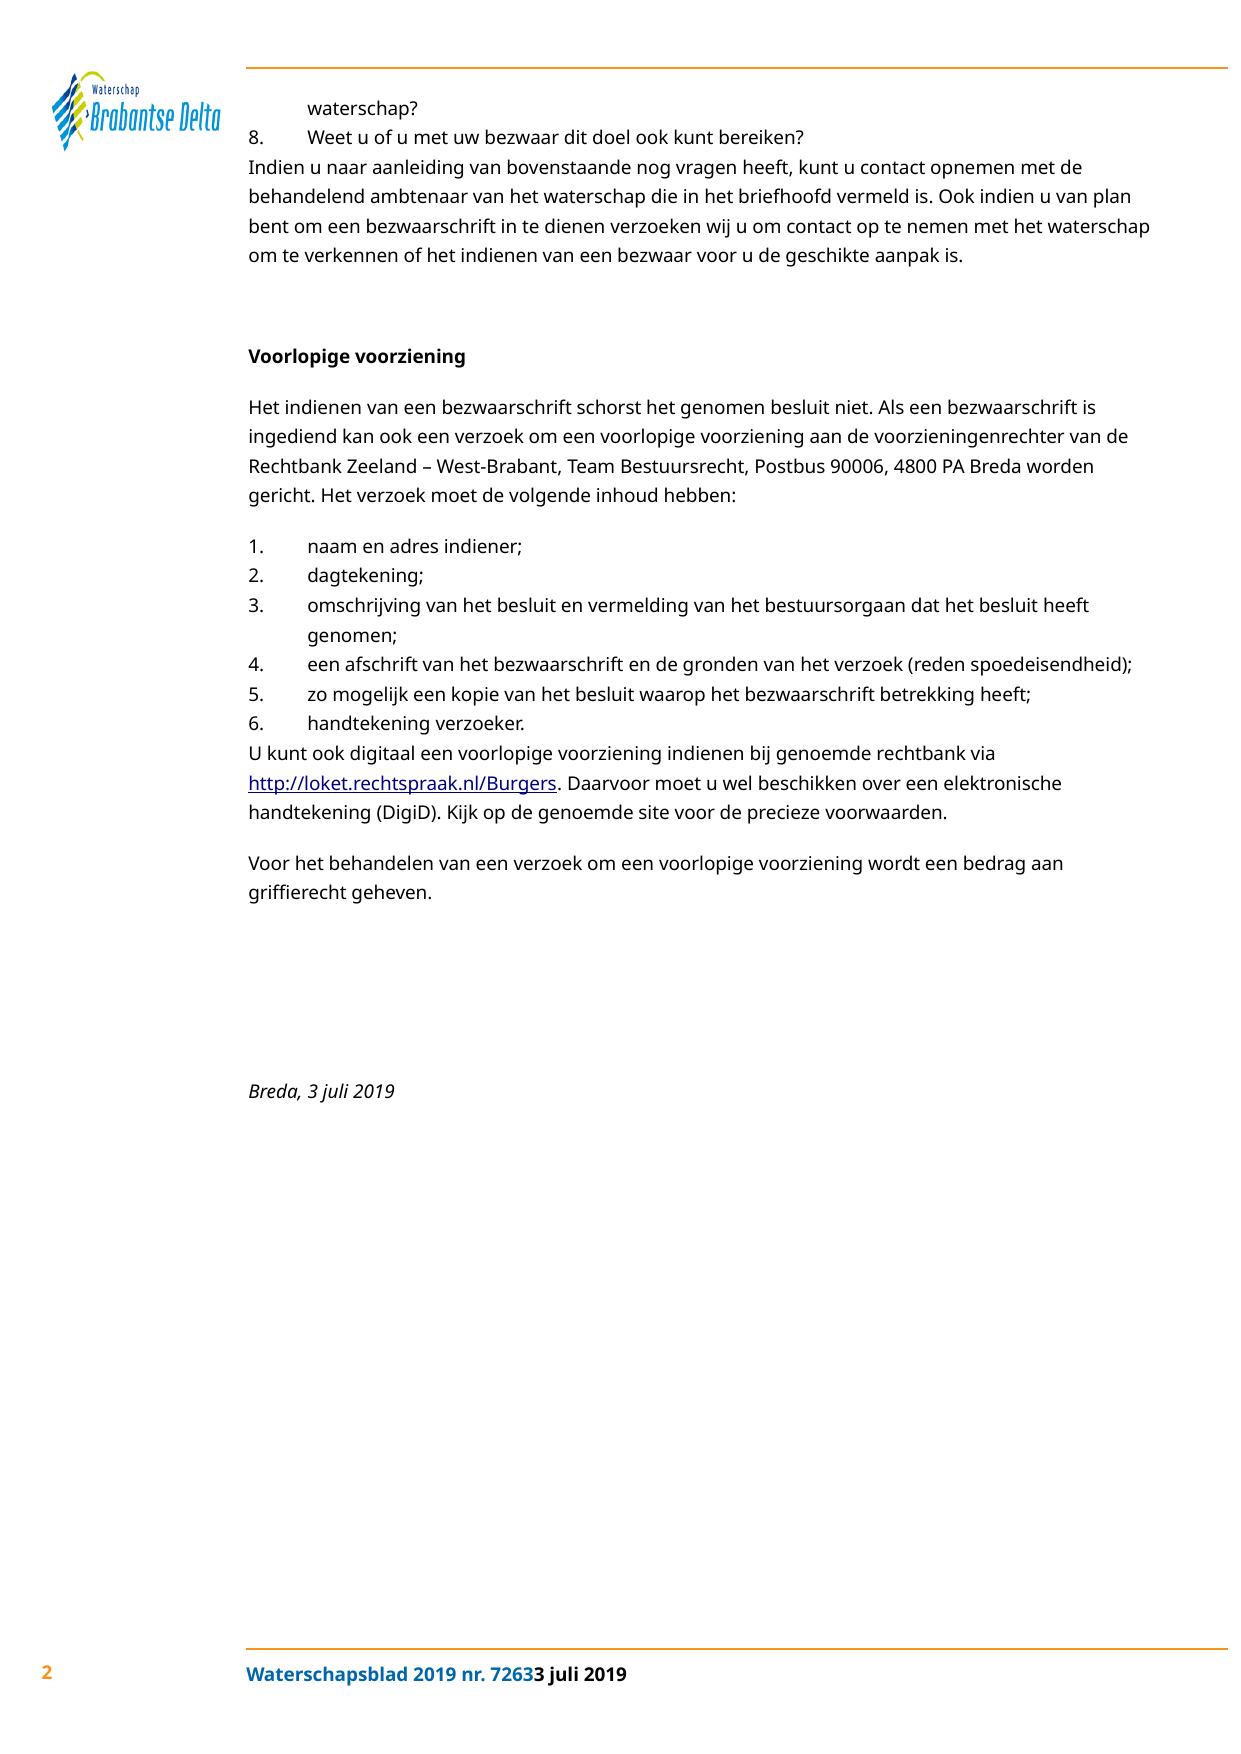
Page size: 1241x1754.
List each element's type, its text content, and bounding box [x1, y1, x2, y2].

list naam en adres indiener; [248, 533, 1152, 559]
picture [41, 47, 231, 172]
text Voorlopige voorziening [248, 343, 1152, 369]
text Indien u naar aanleiding van bovenstaande nog vragen heeft, kunt u contact opnemen met de behandelend ambtenaar van het waterschap die in het briefhoofd vermeld is. Ook indien u van plan bent om een bezwaarschrift in te dienen verzoeken wij u om contact op te nemen met het waterschap om te verkennen of het indienen van een bezwaar voor u de geschikte aanpak is. [248, 154, 1152, 268]
list zo mogelijk een kopie van het besluit waarop het bezwaarschrift betrekking heeft; [248, 681, 1152, 707]
text Voor het behandelen van een verzoek om een voorlopige voorziening wordt een bedrag aan griffierecht geheven. [248, 850, 1152, 905]
list Weet u of u met uw bezwaar dit doel ook kunt bereiken? [248, 124, 1152, 150]
list waterschap? [248, 95, 1152, 121]
text Breda, 3 juli 2019 [248, 1078, 1152, 1104]
text U kunt ook digitaal een voorlopige voorziening indienen bij genoemde rechtbank via http://loket.rechtspraak.nl/Burgers. Daarvoor moet u wel beschikken over een elektronische handtekening (DigiD). Kijk op de genoemde site voor de precieze voorwaarden. [248, 740, 1152, 825]
list dagtekening; [248, 563, 1152, 588]
text Het indienen van een bezwaarschrift schorst het genomen besluit niet. Als een bezwaarschrift is ingediend kan ook een verzoek om een voorlopige voorziening aan de voorzieningenrechter van de Rechtbank Zeeland – West-Brabant, Team Bestuursrecht, Postbus 90006, 4800 PA Breda worden gericht. Het verzoek moet de volgende inhoud hebben: [248, 394, 1152, 508]
list een afschrift van het bezwaarschrift en de gronden van het verzoek (reden spoedeisendheid); [248, 651, 1152, 677]
list handtekening verzoeker. [248, 711, 1152, 736]
list omschrijving van het besluit en vermelding van het bestuursorgaan dat het besluit heeft genomen; [248, 592, 1152, 648]
